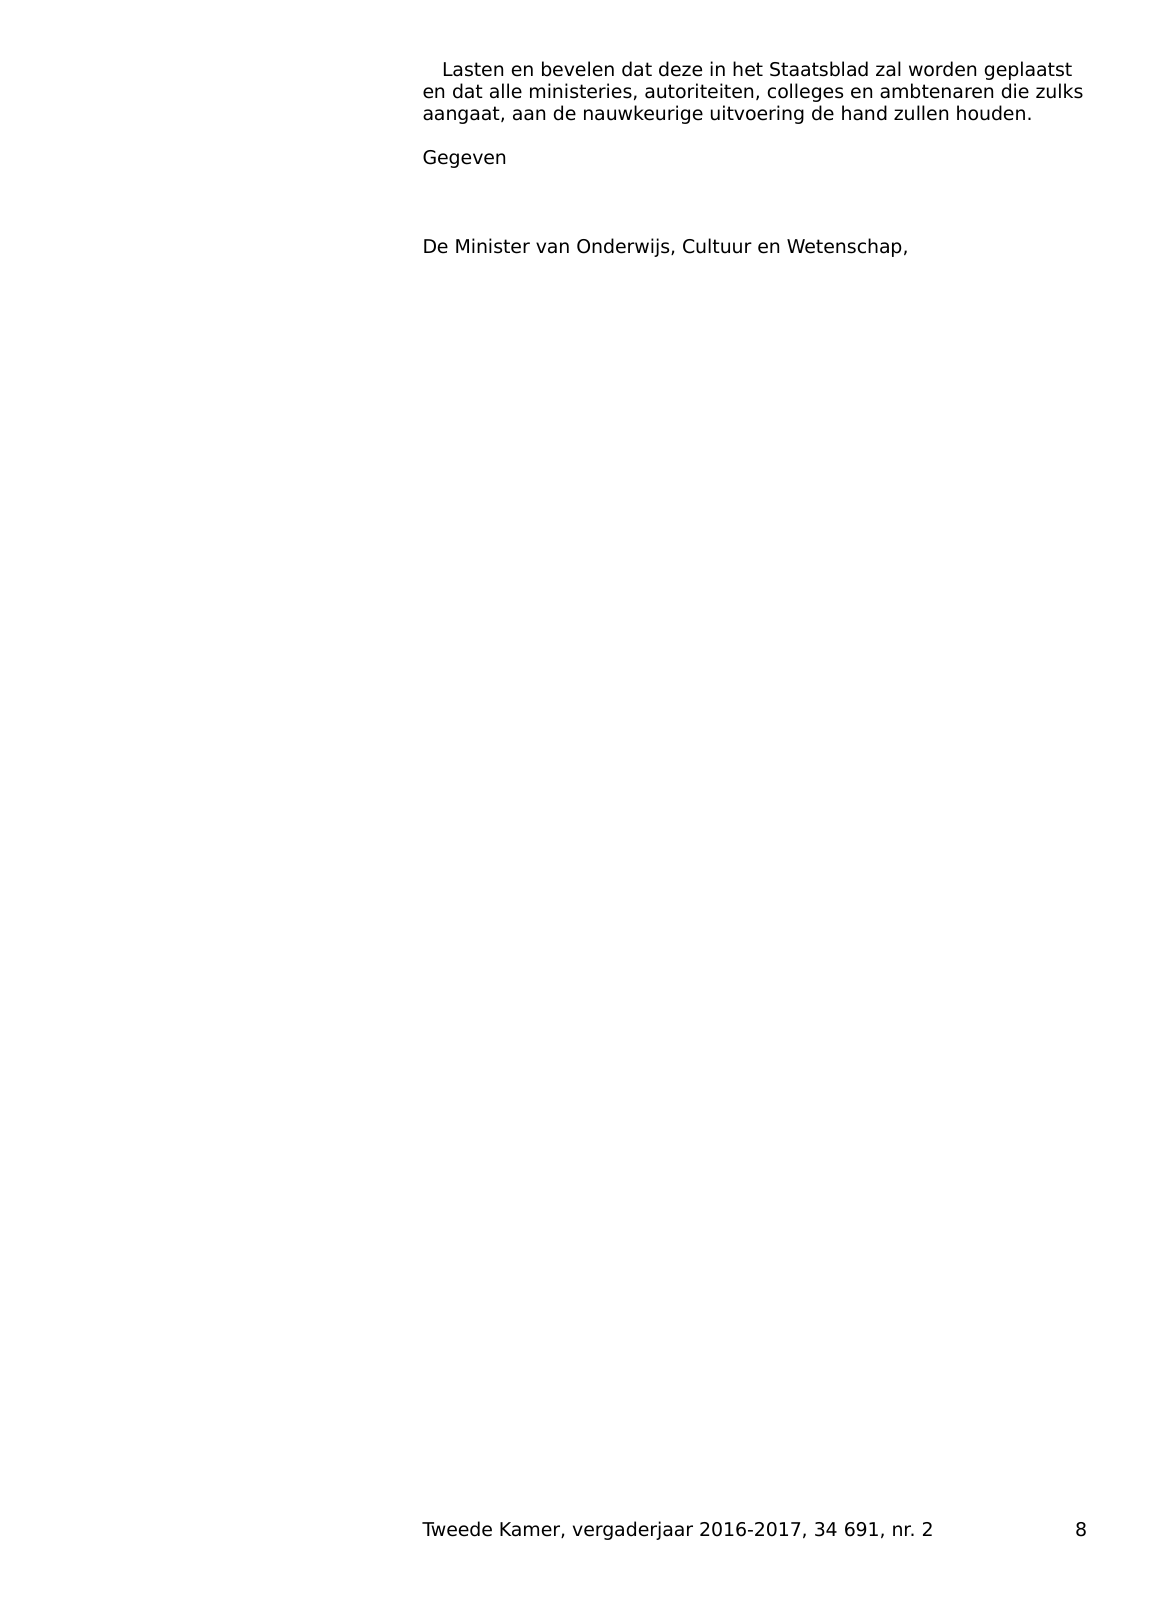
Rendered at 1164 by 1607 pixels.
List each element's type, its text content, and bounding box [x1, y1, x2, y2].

text De Minister van Onderwijs, Cultuur en Wetenschap, [422, 236, 1087, 258]
text Gegeven [422, 147, 1087, 169]
text Lasten en bevelen dat deze in het Staatsblad zal worden geplaatst en dat alle ministeries, autoriteiten, colleges en ambtenaren die zulks aangaat, aan de nauwkeurige uitvoering de hand zullen houden. [422, 59, 1087, 125]
